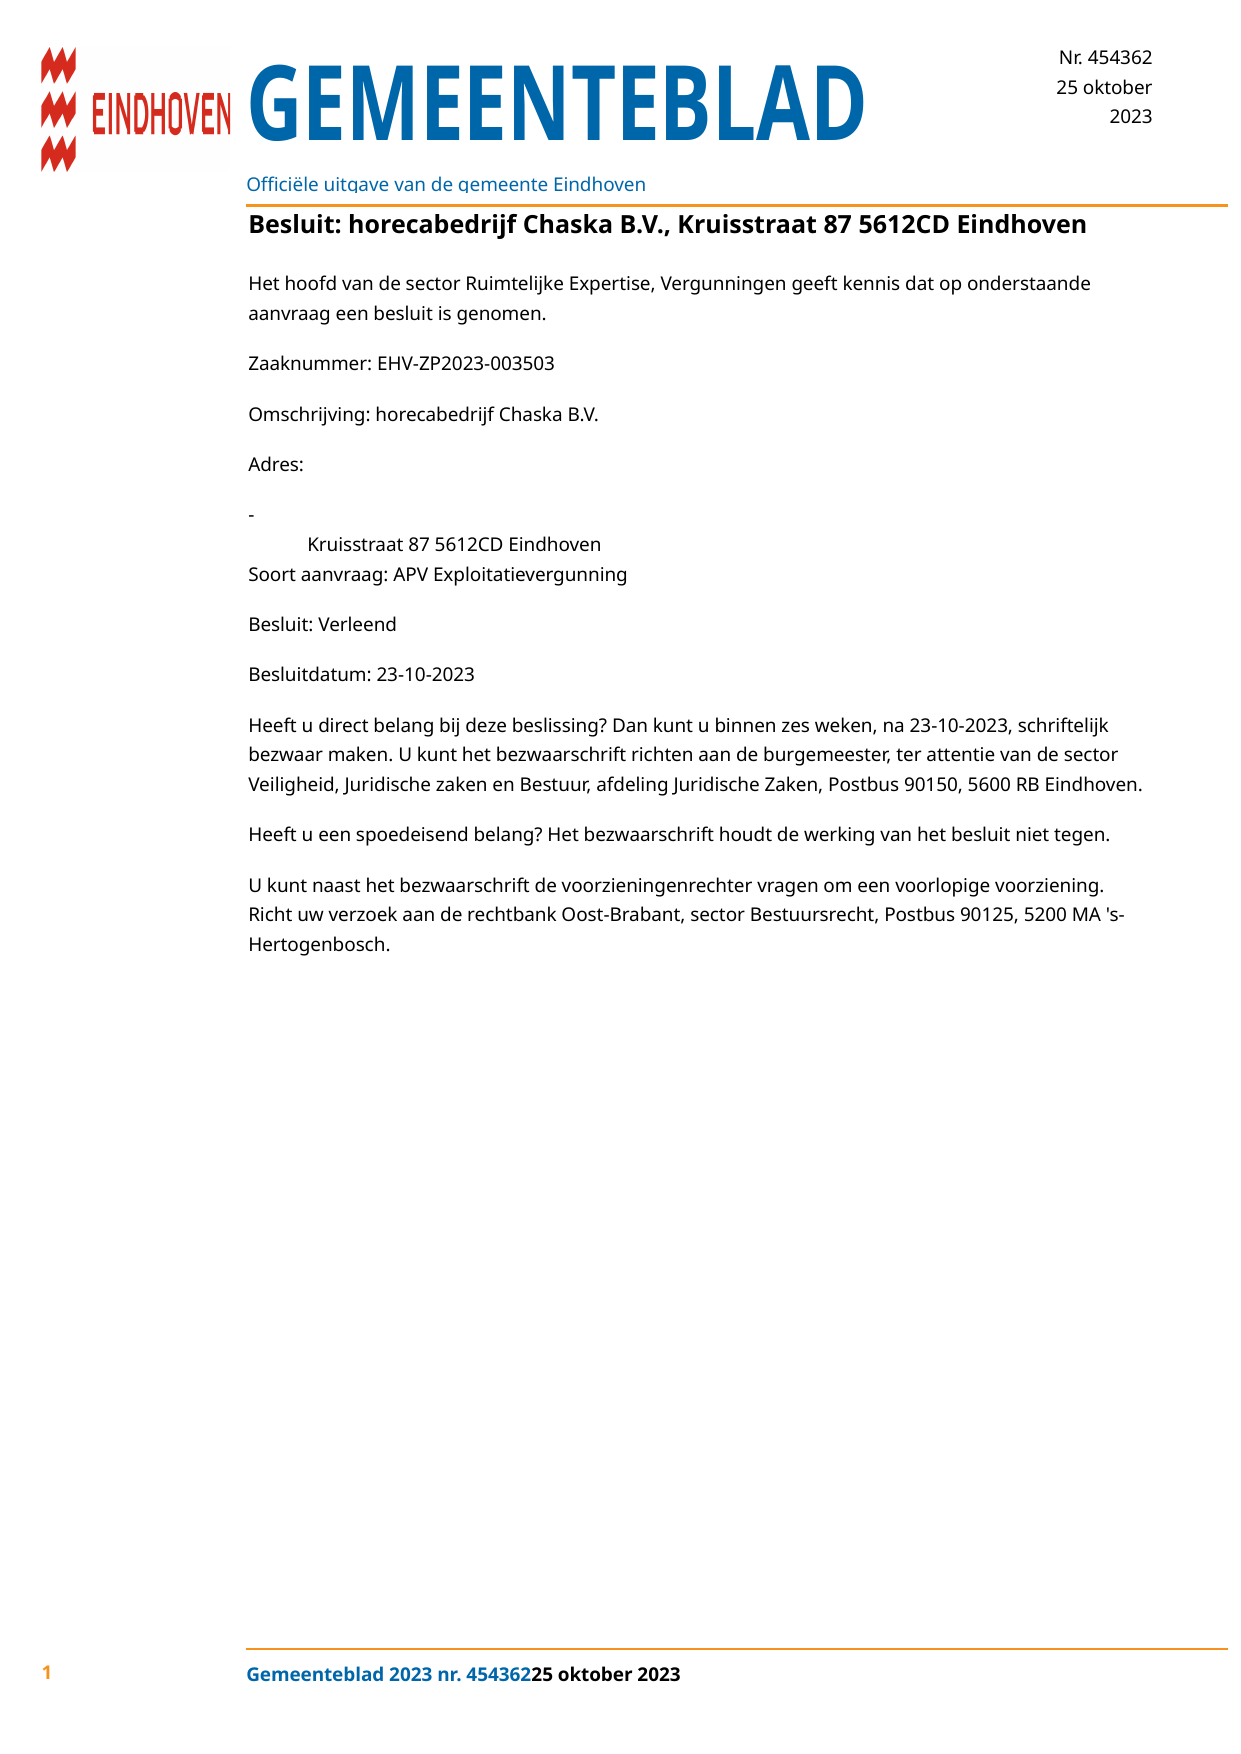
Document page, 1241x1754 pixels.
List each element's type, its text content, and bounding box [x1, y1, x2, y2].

text Adres: [248, 451, 1152, 477]
text Heeft u direct belang bij deze beslissing? Dan kunt u binnen zes weken, na 23-10-2023, schriftelijk bezwaar maken. U kunt het bezwaarschrift richten aan de burgemeester, ter attentie van de sector Veiligheid, Juridische zaken en Bestuur, afdeling Juridische Zaken, Postbus 90150, 5600 RB Eindhoven. [248, 712, 1152, 797]
picture [41, 47, 231, 172]
text Besluitdatum: 23-10-2023 [248, 662, 1152, 687]
text Soort aanvraag: APV Exploitatievergunning [248, 561, 1152, 586]
text Heeft u een spoedeisend belang? Het bezwaarschrift houdt de werking van het besluit niet tegen. [248, 822, 1152, 847]
text U kunt naast het bezwaarschrift de voorzieningenrechter vragen om een voorlopige voorziening. Richt uw verzoek aan de rechtbank Oost-Brabant, sector Bestuursrecht, Postbus 90125, 5200 MA 's-Hertogenbosch. [248, 872, 1152, 957]
text Omschrijving: horecabedrijf Chaska B.V. [248, 401, 1152, 426]
text Besluit: Verleend [248, 611, 1152, 637]
text Het hoofd van de sector Ruimtelijke Expertise, Vergunningen geeft kennis dat op onderstaande aanvraag een besluit is genomen. [248, 270, 1152, 326]
list Kruisstraat 87 5612CD Eindhoven [248, 531, 1152, 557]
text Besluit: horecabedrijf Chaska B.V., Kruisstraat 87 5612CD Eindhoven [248, 207, 1152, 241]
text Zaaknummer: EHV-ZP2023-003503 [248, 350, 1152, 376]
